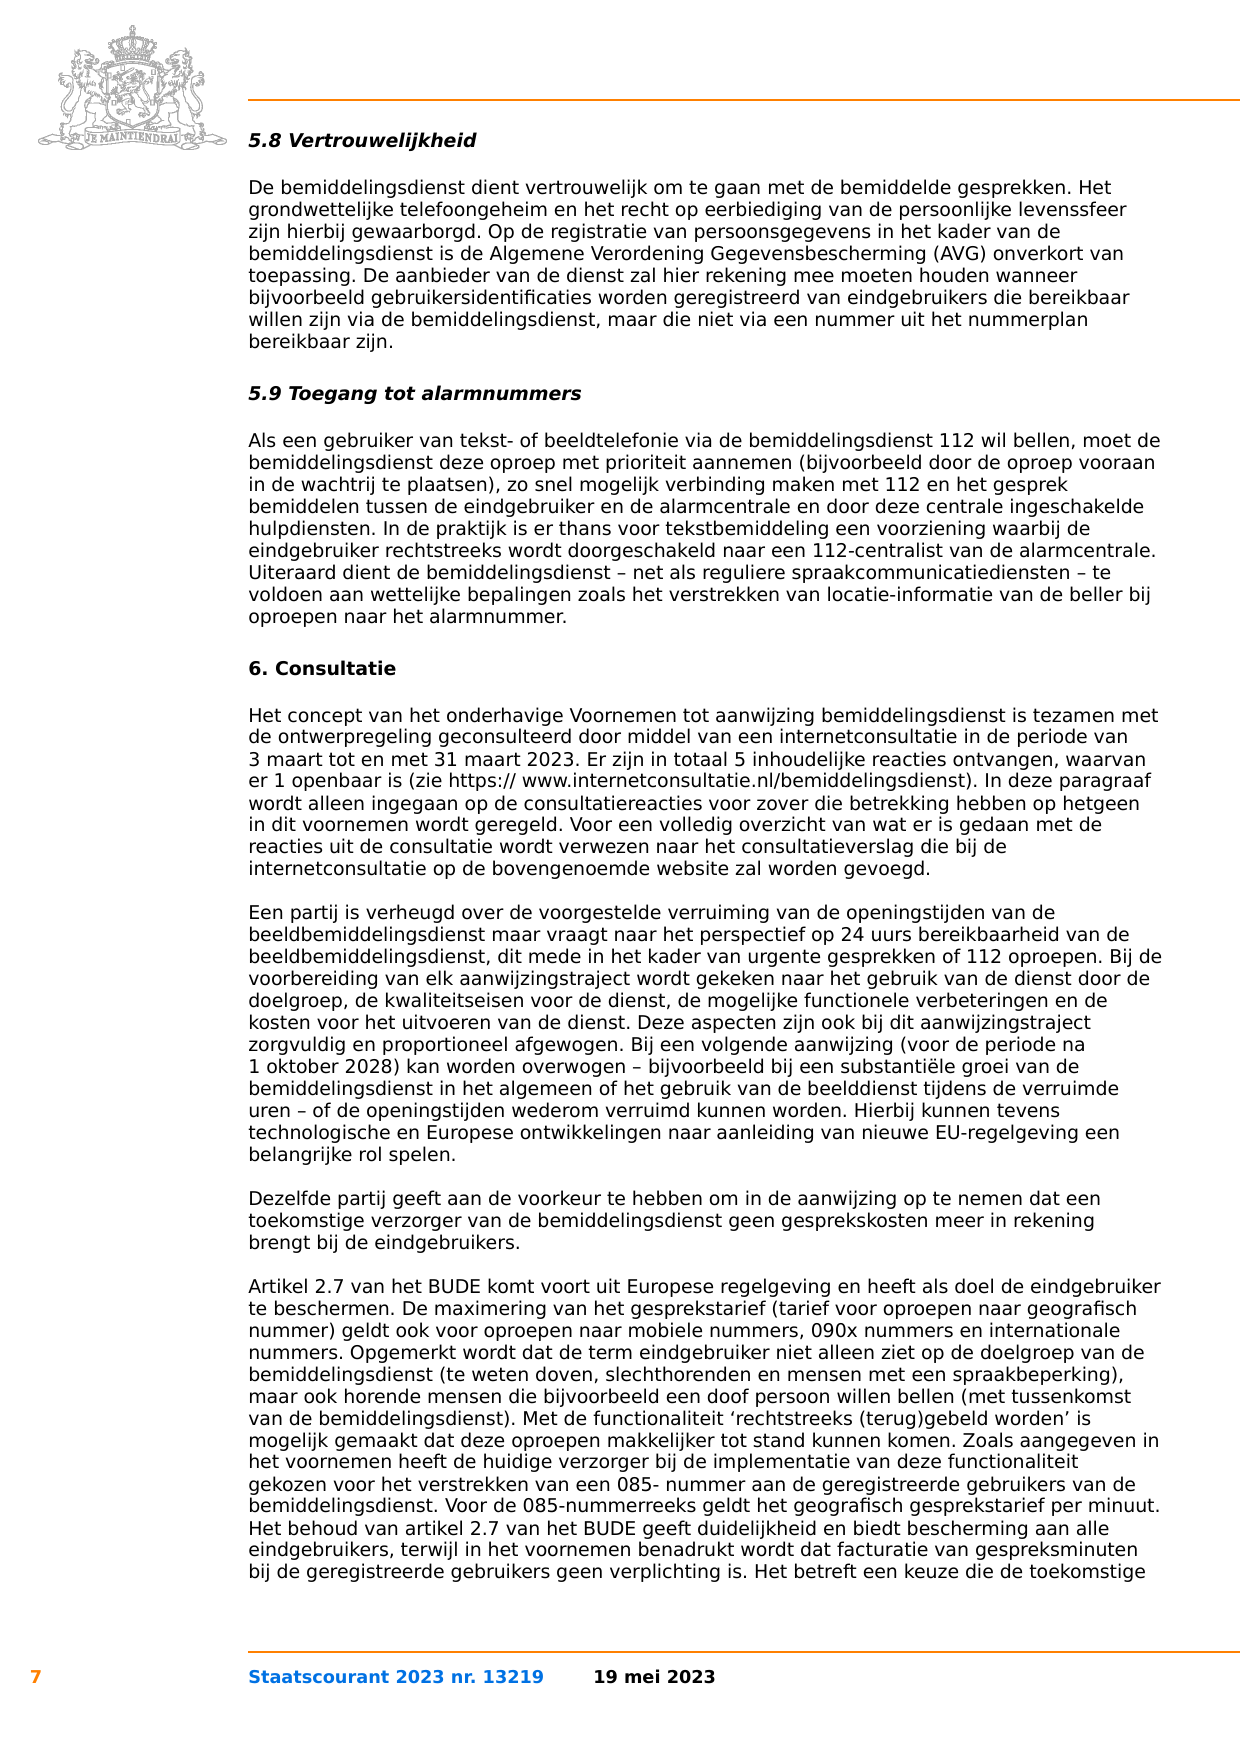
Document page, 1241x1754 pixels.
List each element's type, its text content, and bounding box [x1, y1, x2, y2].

subtitle 5.8 Vertrouwelijkheid [248, 130, 1163, 152]
text Het concept van het onderhavige Voornemen tot aanwijzing bemiddelingsdienst is tezamen met de ontwerpregeling geconsulteerd door middel van een internetconsultatie in de periode van 3 maart tot en met 31 maart 2023. Er zijn in totaal 5 inhoudelijke reacties ontvangen, waarvan er 1 openbaar is (zie https:// www.internetconsultatie.nl/bemiddelingsdienst). In deze paragraaf wordt alleen ingegaan op de consultatiereacties voor zover die betrekking hebben op hetgeen in dit voornemen wordt geregeld. Voor een volledig overzicht van wat er is gedaan met de reacties uit de consultatie wordt verwezen naar het consultatieverslag die bij de internetconsultatie op de bovengenoemde website zal worden gevoegd. [248, 704, 1163, 880]
text Dezelfde partij geeft aan de voorkeur te hebben om in de aanwijzing op te nemen dat een toekomstige verzorger van de bemiddelingsdienst geen gesprekskosten meer in rekening brengt bij de eindgebruikers. [248, 1188, 1163, 1254]
text Als een gebruiker van tekst- of beeldtelefonie via de bemiddelingsdienst 112 wil bellen, moet de bemiddelingsdienst deze oproep met prioriteit aannemen (bijvoorbeeld door de oproep vooraan in de wachtrij te plaatsen), zo snel mogelijk verbinding maken met 112 en het gesprek bemiddelen tussen de eindgebruiker en de alarmcentrale en door deze centrale ingeschakelde hulpdiensten. In de praktijk is er thans voor tekstbemiddeling een voorziening waarbij de eindgebruiker rechtstreeks wordt doorgeschakeld naar een 112-centralist van de alarmcentrale. Uiteraard dient de bemiddelingsdienst – net als reguliere spraakcommunicatiediensten – te voldoen aan wettelijke bepalingen zoals het verstrekken van locatie-informatie van de beller bij oproepen naar het alarmnummer. [248, 430, 1163, 627]
picture [38, 25, 227, 150]
subtitle 5.9 Toegang tot alarmnummers [248, 383, 1163, 405]
text Een partij is verheugd over de voorgestelde verruiming van de openingstijden van de beeldbemiddelingsdienst maar vraagt naar het perspectief op 24 uurs bereikbaarheid van de beeldbemiddelingsdienst, dit mede in het kader van urgente gesprekken of 112 oproepen. Bij de voorbereiding van elk aanwijzingstraject wordt gekeken naar het gebruik van de dienst door de doelgroep, de kwaliteitseisen voor de dienst, de mogelijke functionele verbeteringen en de kosten voor het uitvoeren van de dienst. Deze aspecten zijn ook bij dit aanwijzingstraject zorgvuldig en proportioneel afgewogen. Bij een volgende aanwijzing (voor de periode na 1 oktober 2028) kan worden overwogen – bijvoorbeeld bij een substantiële groei van de bemiddelingsdienst in het algemeen of het gebruik van de beelddienst tijdens de verruimde uren – of de openingstijden wederom verruimd kunnen worden. Hierbij kunnen tevens technologische en Europese ontwikkelingen naar aanleiding van nieuwe EU-regelgeving een belangrijke rol spelen. [248, 902, 1163, 1166]
text De bemiddelingsdienst dient vertrouwelijk om te gaan met de bemiddelde gesprekken. Het grondwettelijke telefoongeheim en het recht op eerbiediging van de persoonlijke levenssfeer zijn hierbij gewaarborgd. Op de registratie van persoonsgegevens in het kader van de bemiddelingsdienst is de Algemene Verordening Gegevensbescherming (AVG) onverkort van toepassing. De aanbieder van de dienst zal hier rekening mee moeten houden wanneer bijvoorbeeld gebruikersidentificaties worden geregistreerd van eindgebruikers die bereikbaar willen zijn via de bemiddelingsdienst, maar die niet via een nummer uit het nummerplan bereikbaar zijn. [248, 177, 1163, 353]
text Artikel 2.7 van het BUDE komt voort uit Europese regelgeving en heeft als doel de eindgebruiker te beschermen. De maximering van het gesprekstarief (tarief voor oproepen naar geografisch nummer) geldt ook voor oproepen naar mobiele nummers, 090x nummers en internationale nummers. Opgemerkt wordt dat de term eindgebruiker niet alleen ziet op de doelgroep van de bemiddelingsdienst (te weten doven, slechthorenden en mensen met een spraakbeperking), maar ook horende mensen die bijvoorbeeld een doof persoon willen bellen (met tussenkomst van de bemiddelingsdienst). Met de functionaliteit ‘rechtstreeks (terug)gebeld worden’ is mogelijk gemaakt dat deze oproepen makkelijker tot stand kunnen komen. Zoals aangegeven in het voornemen heeft de huidige verzorger bij de implementatie van deze functionaliteit gekozen voor het verstrekken van een 085- nummer aan de geregistreerde gebruikers van de bemiddelingsdienst. Voor de 085-nummerreeks geldt het geografisch gesprekstarief per minuut. Het behoud van artikel 2.7 van het BUDE geeft duidelijkheid en biedt bescherming aan alle eindgebruikers, terwijl in het voornemen benadrukt wordt dat facturatie van gespreksminuten bij de geregistreerde gebruikers geen verplichting is. Het betreft een keuze die de toekomstige [248, 1276, 1163, 1583]
subtitle 6. Consultatie [248, 657, 1163, 679]
